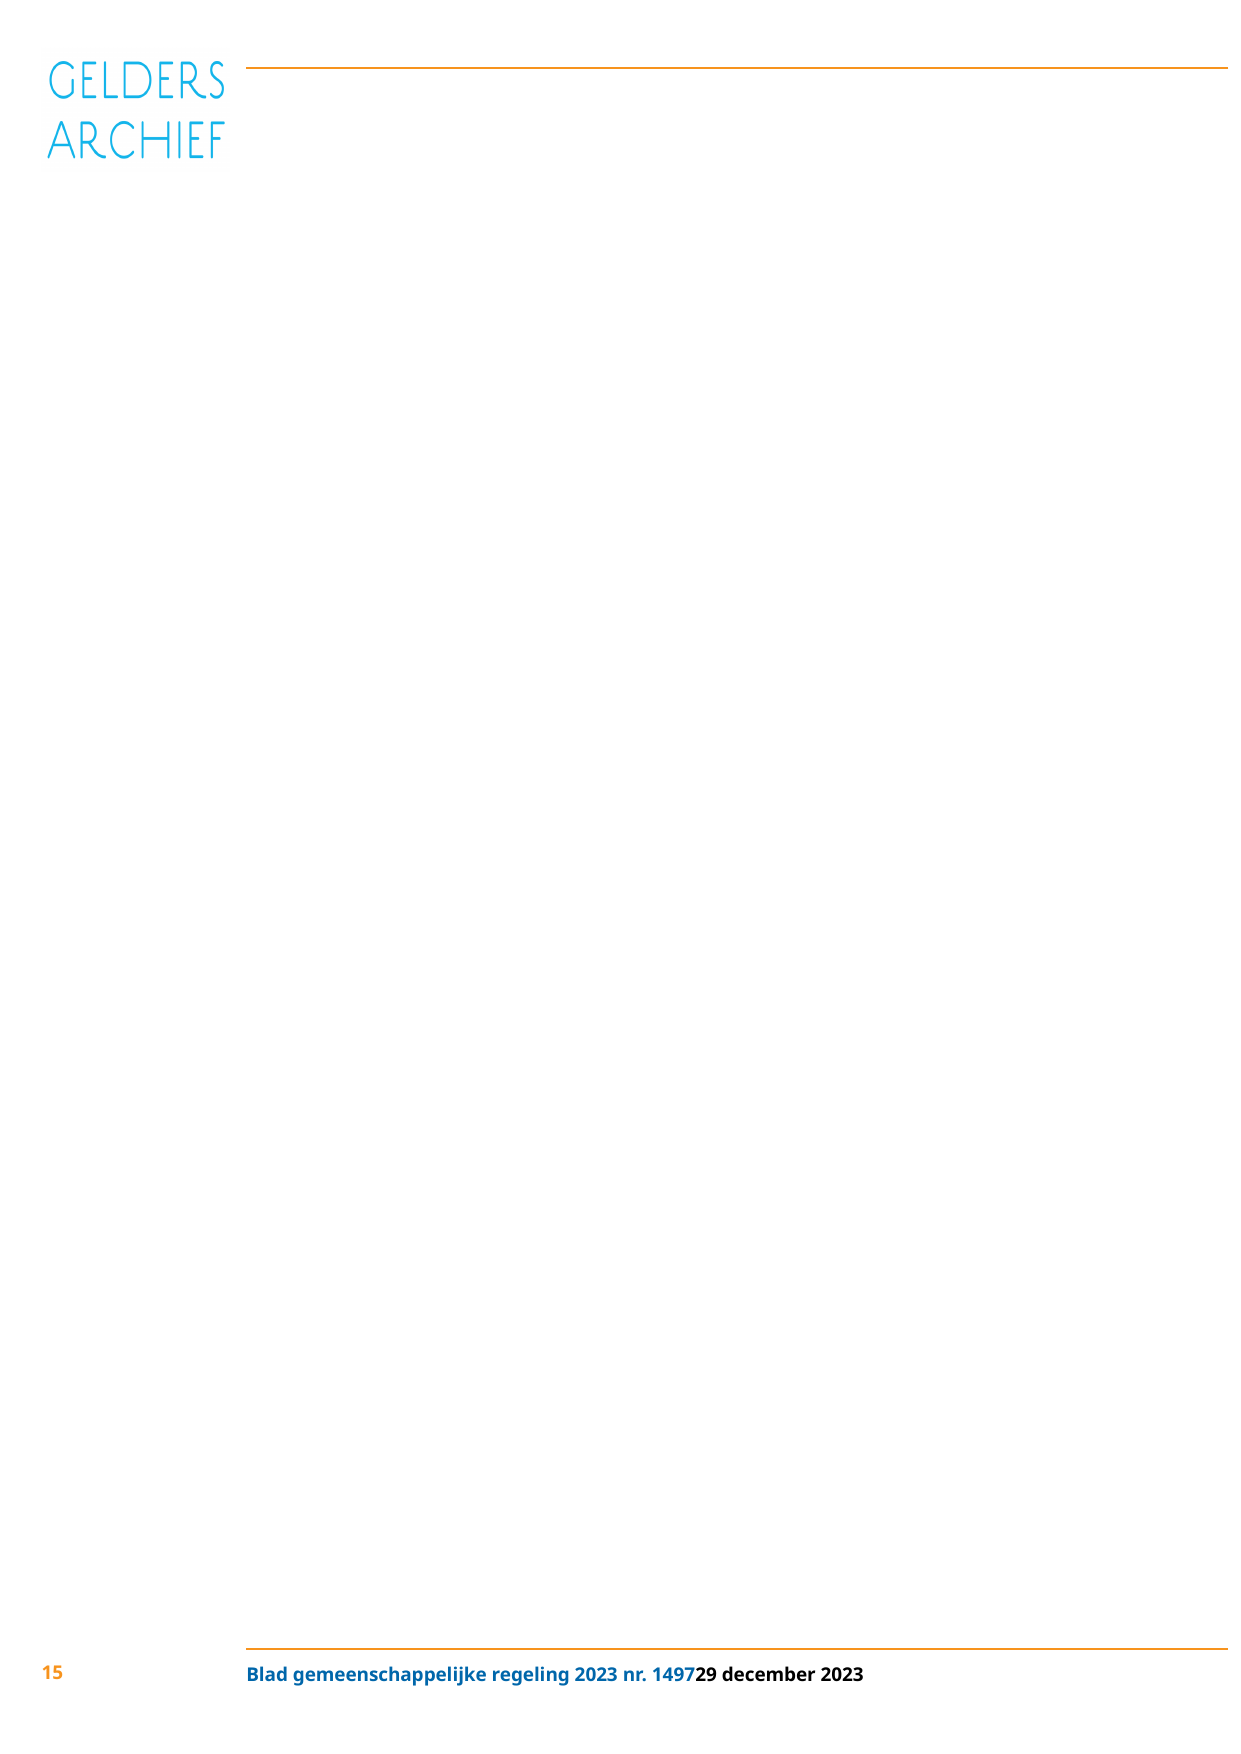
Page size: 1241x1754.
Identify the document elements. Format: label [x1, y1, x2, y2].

picture [41, 47, 231, 172]
